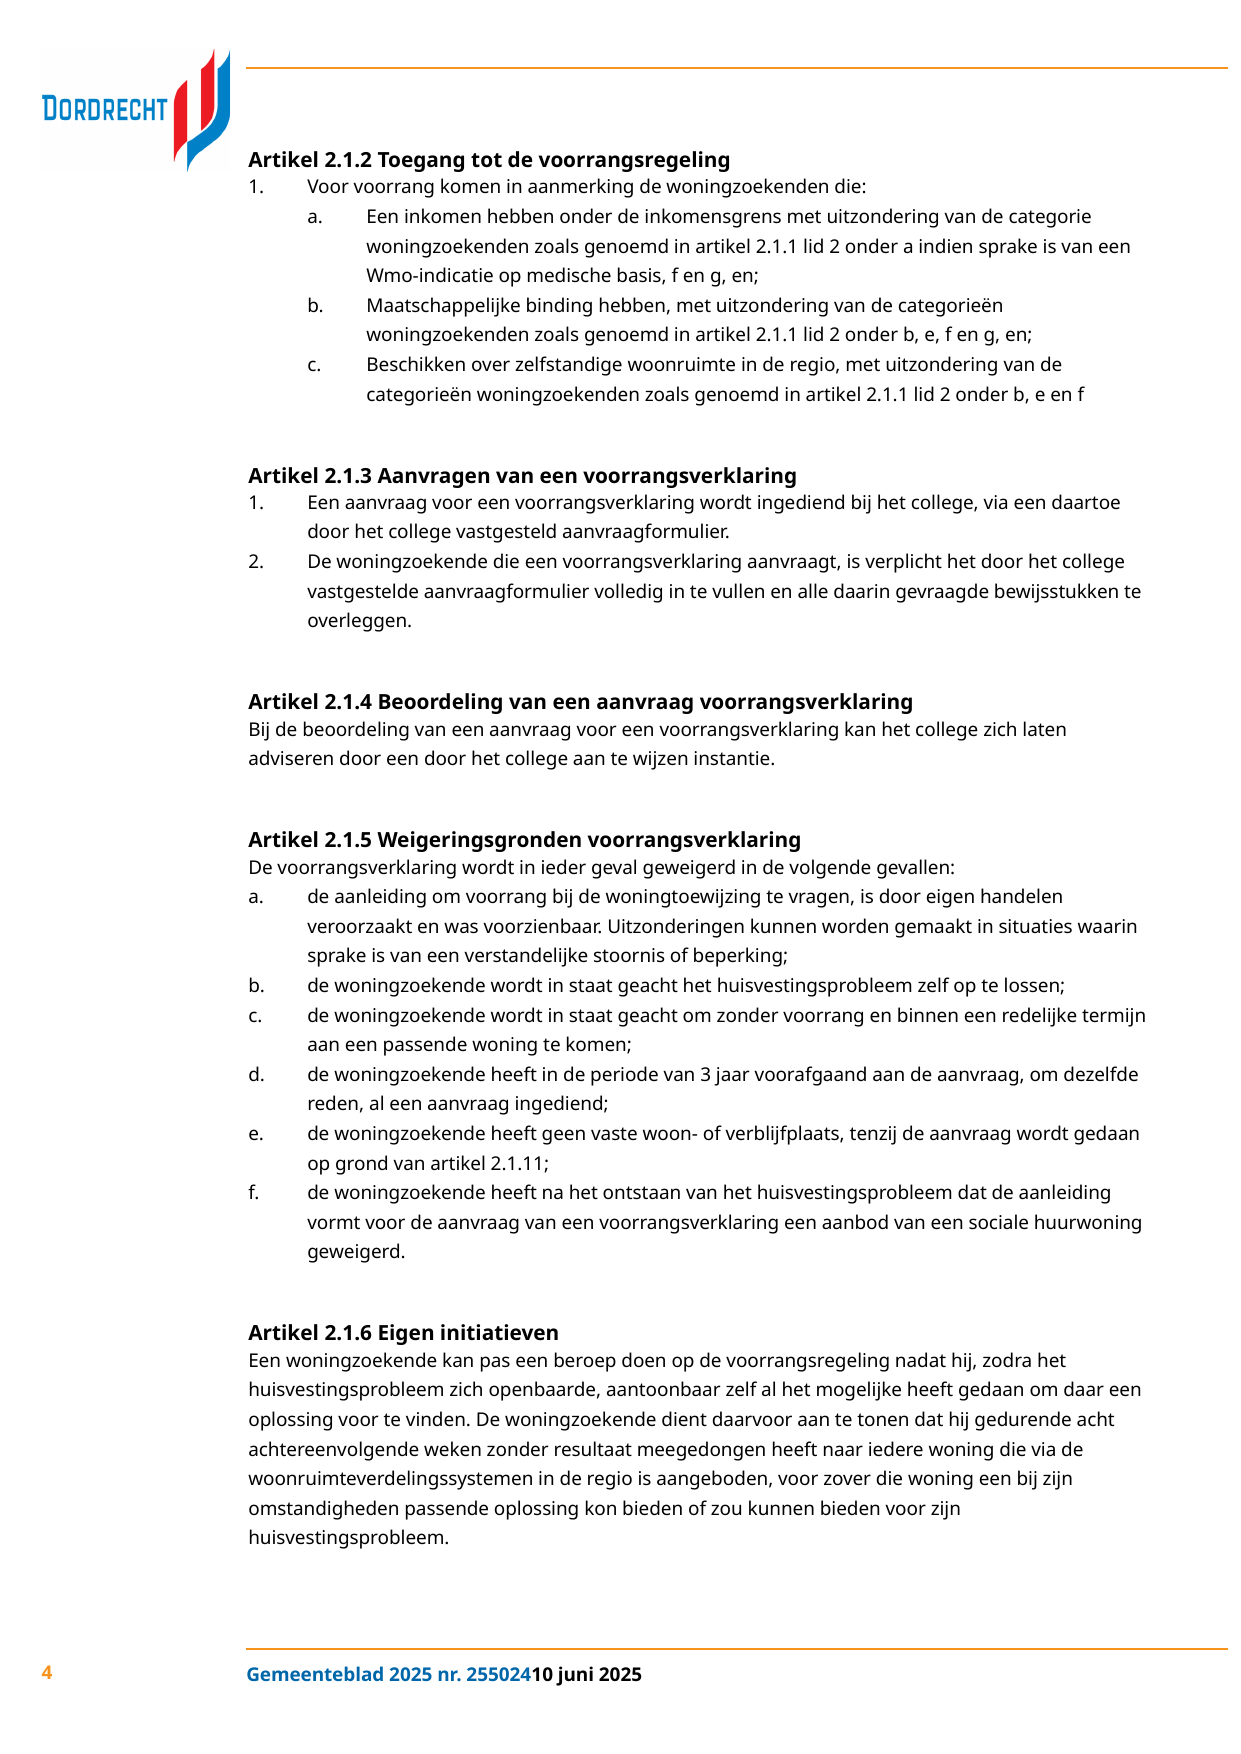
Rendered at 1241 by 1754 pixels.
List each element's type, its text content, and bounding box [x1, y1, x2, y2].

text Artikel 2.1.2 Toegang tot de voorrangsregeling [248, 145, 1152, 174]
list de woningzoekende heeft na het ontstaan van het huisvestingsprobleem dat de aanleiding vormt voor de aanvraag van een voorrangsverklaring een aanbod van een sociale huurwoning geweigerd. [248, 1179, 1152, 1264]
list Voor voorrang komen in aanmerking de woningzoekenden die: [248, 174, 1152, 199]
picture [41, 47, 231, 172]
text Artikel 2.1.4 Beoordeling van een aanvraag voorrangsverklaring [248, 687, 1152, 716]
list Een aanvraag voor een voorrangsverklaring wordt ingediend bij het college, via een daartoe door het college vastgesteld aanvraagformulier. [248, 489, 1152, 544]
text Bij de beoordeling van een aanvraag voor een voorrangsverklaring kan het college zich laten adviseren door een door het college aan te wijzen instantie. [248, 716, 1152, 771]
text Artikel 2.1.6 Eigen initiatieven [248, 1318, 1152, 1347]
text Een woningzoekende kan pas een beroep doen op de voorrangsregeling nadat hij, zodra het huisvestingsprobleem zich openbaarde, aantoonbaar zelf al het mogelijke heeft gedaan om daar een oplossing voor te vinden. De woningzoekende dient daarvoor aan te tonen dat hij gedurende acht achtereenvolgende weken zonder resultaat meegedongen heeft naar iedere woning die via de woonruimteverdelingssystemen in de regio is aangeboden, voor zover die woning een bij zijn omstandigheden passende oplossing kon bieden of zou kunnen bieden voor zijn huisvestingsprobleem. [248, 1347, 1152, 1550]
list Een inkomen hebben onder de inkomensgrens met uitzondering van de categorie woningzoekenden zoals genoemd in artikel 2.1.1 lid 2 onder a indien sprake is van een Wmo-indicatie op medische basis, f en g, en; [307, 203, 1152, 288]
list Beschikken over zelfstandige woonruimte in de regio, met uitzondering van de categorieën woningzoekenden zoals genoemd in artikel 2.1.1 lid 2 onder b, e en f [307, 351, 1152, 406]
text De voorrangsverklaring wordt in ieder geval geweigerd in de volgende gevallen: [248, 854, 1152, 880]
list De woningzoekende die een voorrangsverklaring aanvraagt, is verplicht het door het college vastgestelde aanvraagformulier volledig in te vullen en alle daarin gevraagde bewijsstukken te overleggen. [248, 548, 1152, 633]
text Artikel 2.1.3 Aanvragen van een voorrangsverklaring [248, 461, 1152, 489]
list de woningzoekende heeft geen vaste woon- of verblijfplaats, tenzij de aanvraag wordt gedaan op grond van artikel 2.1.11; [248, 1120, 1152, 1176]
list de woningzoekende wordt in staat geacht het huisvestingsprobleem zelf op te lossen; [248, 972, 1152, 998]
list de woningzoekende wordt in staat geacht om zonder voorrang en binnen een redelijke termijn aan een passende woning te komen; [248, 1002, 1152, 1057]
list Maatschappelijke binding hebben, met uitzondering van de categorieën woningzoekenden zoals genoemd in artikel 2.1.1 lid 2 onder b, e, f en g, en; [307, 292, 1152, 347]
list de aanleiding om voorrang bij de woningtoewijzing te vragen, is door eigen handelen veroorzaakt en was voorzienbaar. Uitzonderingen kunnen worden gemaakt in situaties waarin sprake is van een verstandelijke stoornis of beperking; [248, 883, 1152, 968]
list de woningzoekende heeft in de periode van 3 jaar voorafgaand aan de aanvraag, om dezelfde reden, al een aanvraag ingediend; [248, 1061, 1152, 1116]
text Artikel 2.1.5 Weigeringsgronden voorrangsverklaring [248, 826, 1152, 854]
